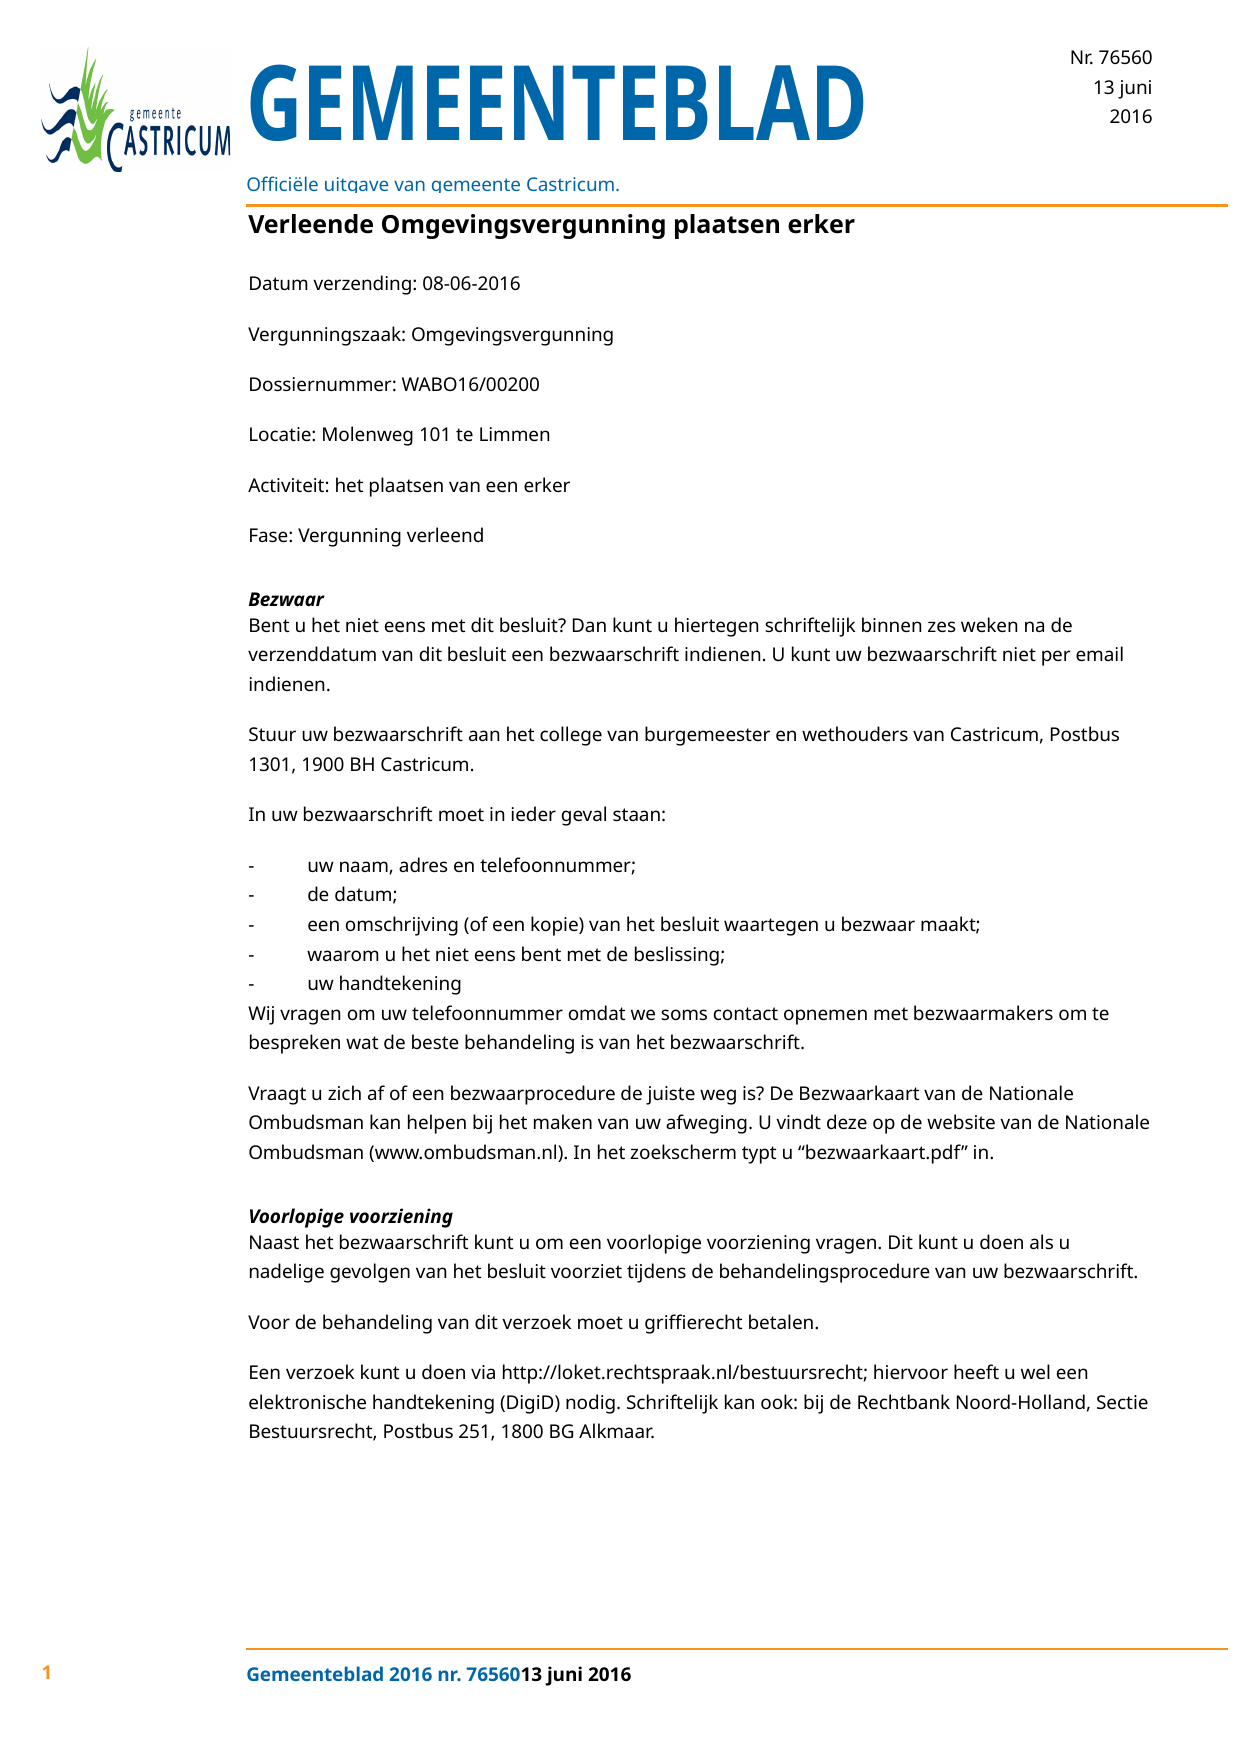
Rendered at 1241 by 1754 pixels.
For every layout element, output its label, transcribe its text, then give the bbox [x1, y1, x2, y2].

text Activiteit: het plaatsen van een erker [248, 472, 1152, 498]
picture [41, 47, 231, 172]
text Een verzoek kunt u doen via http://loket.rechtspraak.nl/bestuursrecht; hiervoor heeft u wel een elektronische handtekening (DigiD) nodig. Schriftelijk kan ook: bij de Rechtbank Noord-Holland, Sectie Bestuursrecht, Postbus 251, 1800 BG Alkmaar. [248, 1359, 1152, 1444]
list waarom u het niet eens bent met de beslissing; [248, 941, 1152, 967]
text Naast het bezwaarschrift kunt u om een voorlopige voorziening vragen. Dit kunt u doen als u nadelige gevolgen van het besluit voorziet tijdens de behandelingsprocedure van uw bezwaarschrift. [248, 1229, 1152, 1284]
list uw handtekening [248, 970, 1152, 996]
list de datum; [248, 882, 1152, 907]
text Verleende Omgevingsvergunning plaatsen erker [248, 207, 1152, 241]
text Bezwaar [248, 586, 1152, 612]
text In uw bezwaarschrift moet in ieder geval staan: [248, 802, 1152, 827]
text Fase: Vergunning verleend [248, 522, 1152, 548]
list een omschrijving (of een kopie) van het besluit waartegen u bezwaar maakt; [248, 911, 1152, 937]
text Voorlopige voorziening [248, 1203, 1152, 1229]
text Dossiernummer: WABO16/00200 [248, 371, 1152, 397]
text Stuur uw bezwaarschrift aan het college van burgemeester en wethouders van Castricum, Postbus 1301, 1900 BH Castricum. [248, 722, 1152, 777]
text Locatie: Molenweg 101 te Limmen [248, 422, 1152, 447]
text Vergunningszaak: Omgevingsvergunning [248, 321, 1152, 346]
list uw naam, adres en telefoonnummer; [248, 852, 1152, 878]
text Vraagt u zich af of een bezwaarprocedure de juiste weg is? De Bezwaarkaart van de Nationale Ombudsman kan helpen bij het maken van uw afweging. U vindt deze op de website van de Nationale Ombudsman (www.ombudsman.nl). In het zoekscherm typt u “bezwaarkaart.pdf” in. [248, 1080, 1152, 1165]
text Wij vragen om uw telefoonnummer omdat we soms contact opnemen met bezwaarmakers om te bespreken wat de beste behandeling is van het bezwaarschrift. [248, 1000, 1152, 1055]
text Voor de behandeling van dit verzoek moet u griffierecht betalen. [248, 1309, 1152, 1334]
text Bent u het niet eens met dit besluit? Dan kunt u hiertegen schriftelijk binnen zes weken na de verzenddatum van dit besluit een bezwaarschrift indienen. U kunt uw bezwaarschrift niet per email indienen. [248, 612, 1152, 697]
text Datum verzending: 08-06-2016 [248, 270, 1152, 296]
